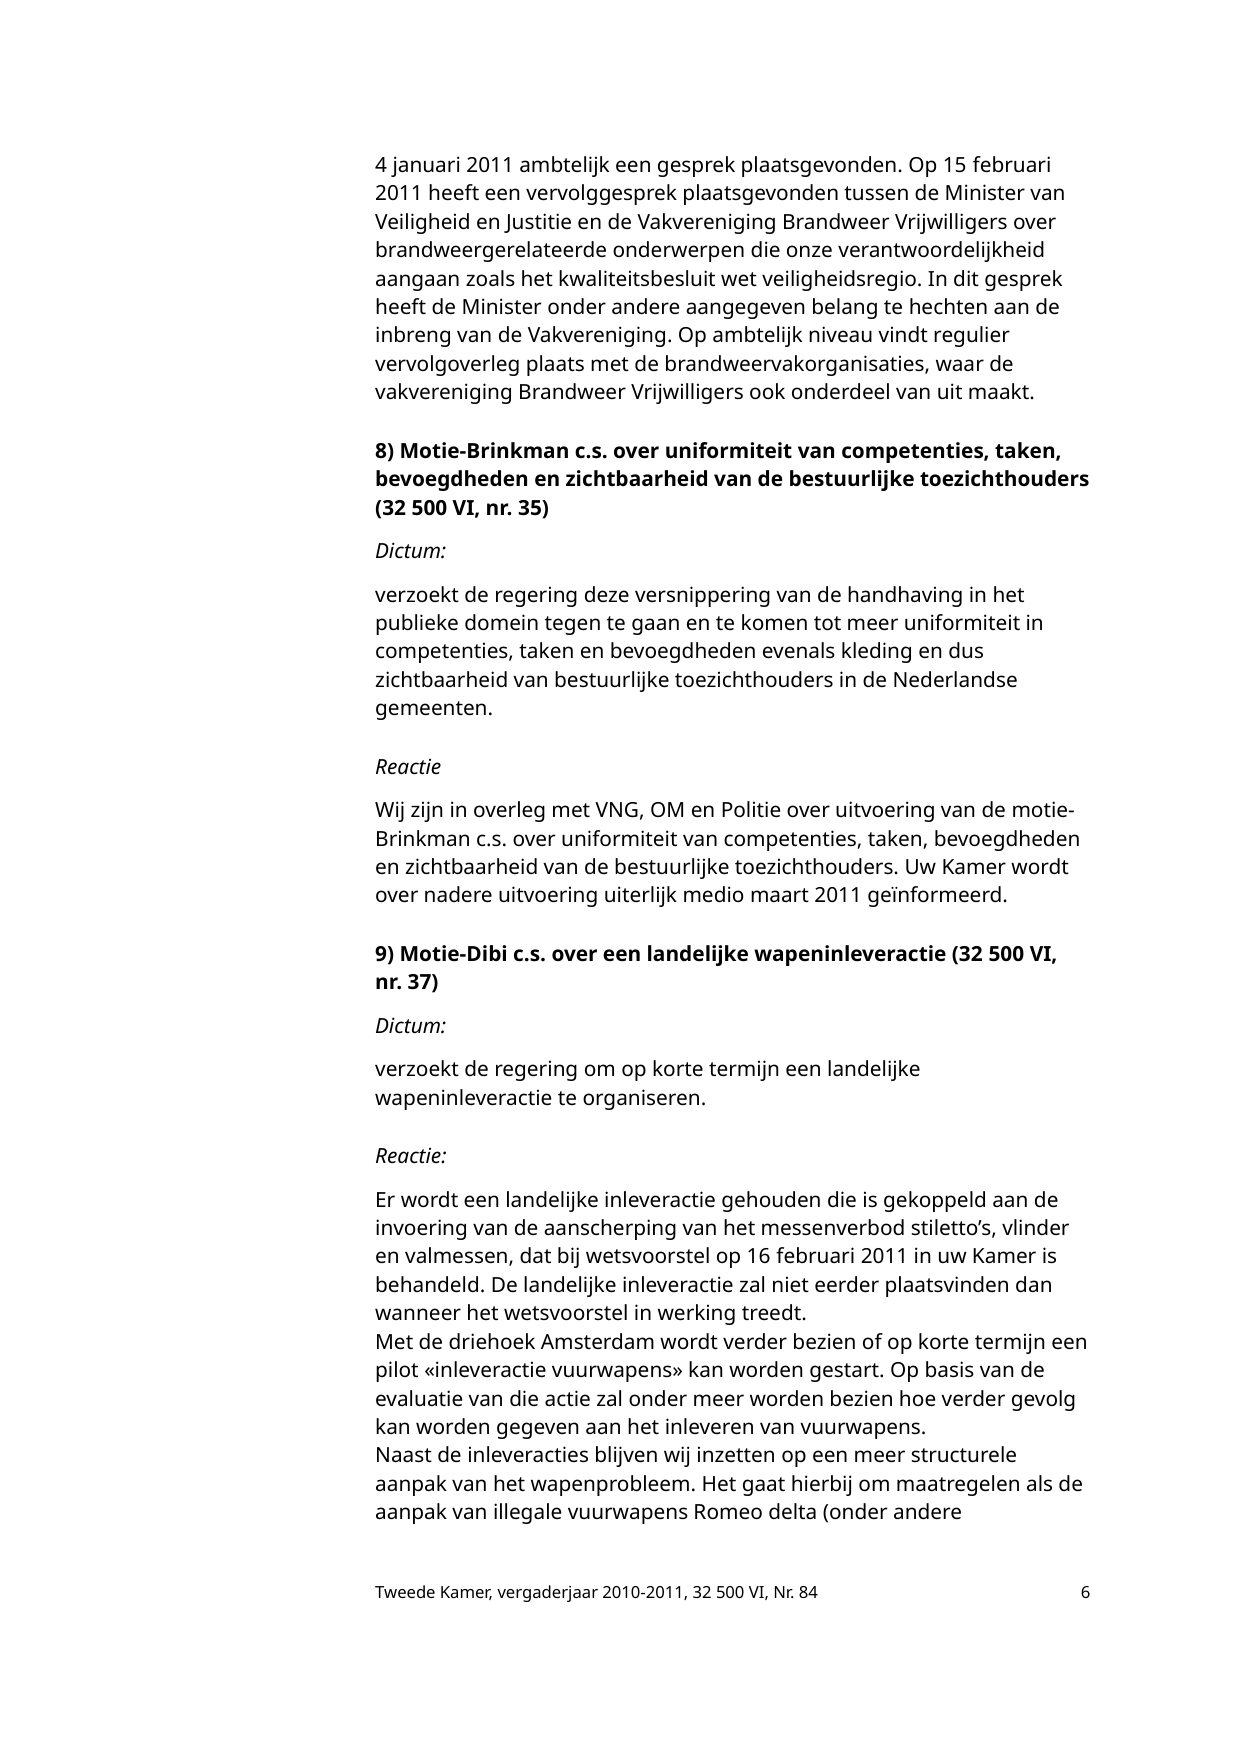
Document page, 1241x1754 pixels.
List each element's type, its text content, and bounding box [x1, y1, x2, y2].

text Dictum: [375, 1011, 1090, 1039]
text verzoekt de regering deze versnippering van de handhaving in het publieke domein tegen te gaan en te komen tot meer uniformiteit in competenties, taken en bevoegdheden evenals kleding en dus zichtbaarheid van bestuurlijke toezichthouders in de Nederlandse gemeenten. [375, 580, 1090, 722]
text Met de driehoek Amsterdam wordt verder bezien of op korte termijn een pilot «inleveractie vuurwapens» kan worden gestart. Op basis van de evaluatie van die actie zal onder meer worden bezien hoe verder gevolg kan worden gegeven aan het inleveren van vuurwapens. [375, 1327, 1090, 1441]
text 4 januari 2011 ambtelijk een gesprek plaatsgevonden. Op 15 februari 2011 heeft een vervolggesprek plaatsgevonden tussen de Minister van Veiligheid en Justitie en de Vakvereniging Brandweer Vrijwilligers over brandweergerelateerde onderwerpen die onze verantwoordelijkheid aangaan zoals het kwaliteitsbesluit wet veiligheidsregio. In dit gesprek heeft de Minister onder andere aangegeven belang te hechten aan de inbreng van de Vakvereniging. Op ambtelijk niveau vindt regulier vervolgoverleg plaats met de brandweervakorganisaties, waar de vakvereniging Brandweer Vrijwilligers ook onderdeel van uit maakt. [375, 150, 1090, 406]
text Reactie: [375, 1141, 1090, 1170]
text Wij zijn in overleg met VNG, OM en Politie over uitvoering van de motie-Brinkman c.s. over uniformiteit van competenties, taken, bevoegdheden en zichtbaarheid van de bestuurlijke toezichthouders. Uw Kamer wordt over nadere uitvoering uiterlijk medio maart 2011 geïnformeerd. [375, 795, 1090, 909]
text 9) Motie-Dibi c.s. over een landelijke wapeninleveractie (32 500 VI, nr. 37) [375, 939, 1090, 996]
text Reactie [375, 752, 1090, 780]
text Naast de inleveracties blijven wij inzetten op een meer structurele aanpak van het wapenprobleem. Het gaat hierbij om maatregelen als de aanpak van illegale vuurwapens Romeo delta (onder andere [375, 1441, 1090, 1526]
text verzoekt de regering om op korte termijn een landelijke wapeninleveractie te organiseren. [375, 1054, 1090, 1111]
text Dictum: [375, 536, 1090, 565]
text 8) Motie-Brinkman c.s. over uniformiteit van competenties, taken, bevoegdheden en zichtbaarheid van de bestuurlijke toezichthouders (32 500 VI, nr. 35) [375, 436, 1090, 521]
text Er wordt een landelijke inleveractie gehouden die is gekoppeld aan de invoering van de aanscherping van het messenverbod stiletto’s, vlinder en valmessen, dat bij wetsvoorstel op 16 februari 2011 in uw Kamer is behandeld. De landelijke inleveractie zal niet eerder plaatsvinden dan wanneer het wetsvoorstel in werking treedt. [375, 1185, 1090, 1327]
